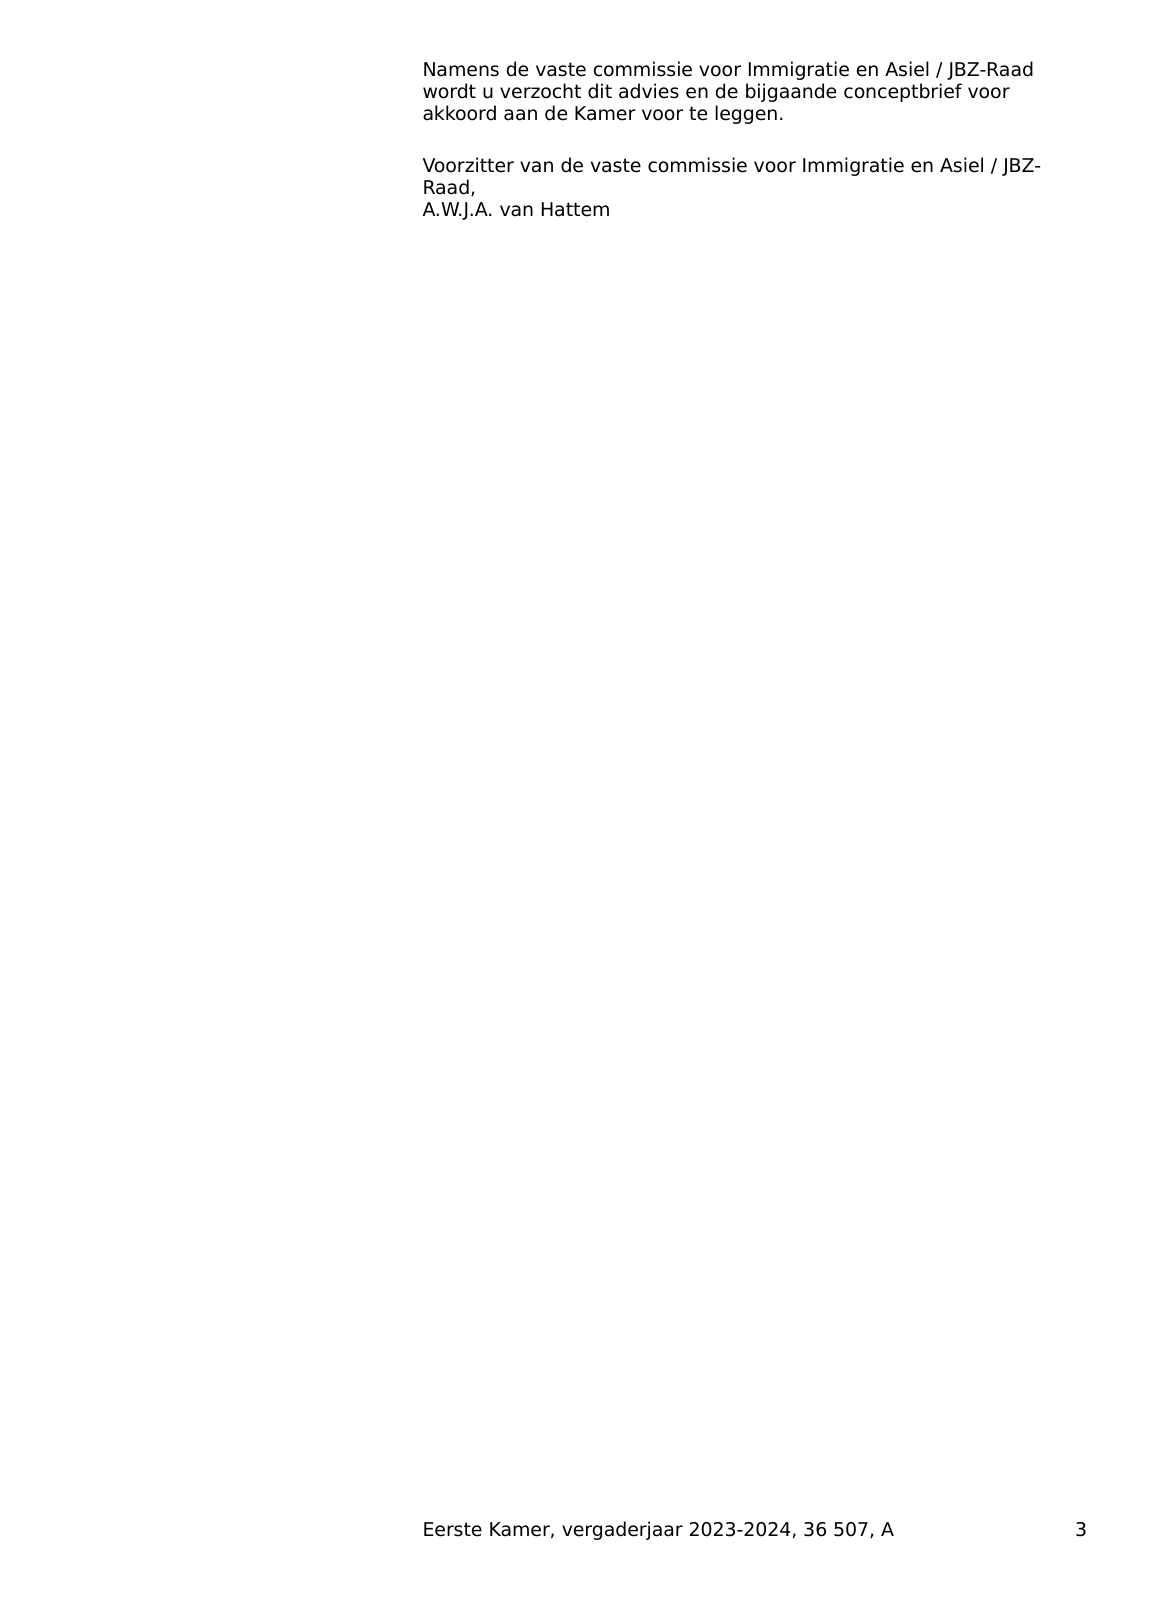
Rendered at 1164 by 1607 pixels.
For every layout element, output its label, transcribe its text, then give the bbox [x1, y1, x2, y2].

text Voorzitter van de vaste commissie voor Immigratie en Asiel / JBZ-Raad, A.W.J.A. van Hattem [422, 155, 1087, 221]
text Namens de vaste commissie voor Immigratie en Asiel / JBZ-Raad wordt u verzocht dit advies en de bijgaande conceptbrief voor akkoord aan de Kamer voor te leggen. [422, 59, 1087, 125]
